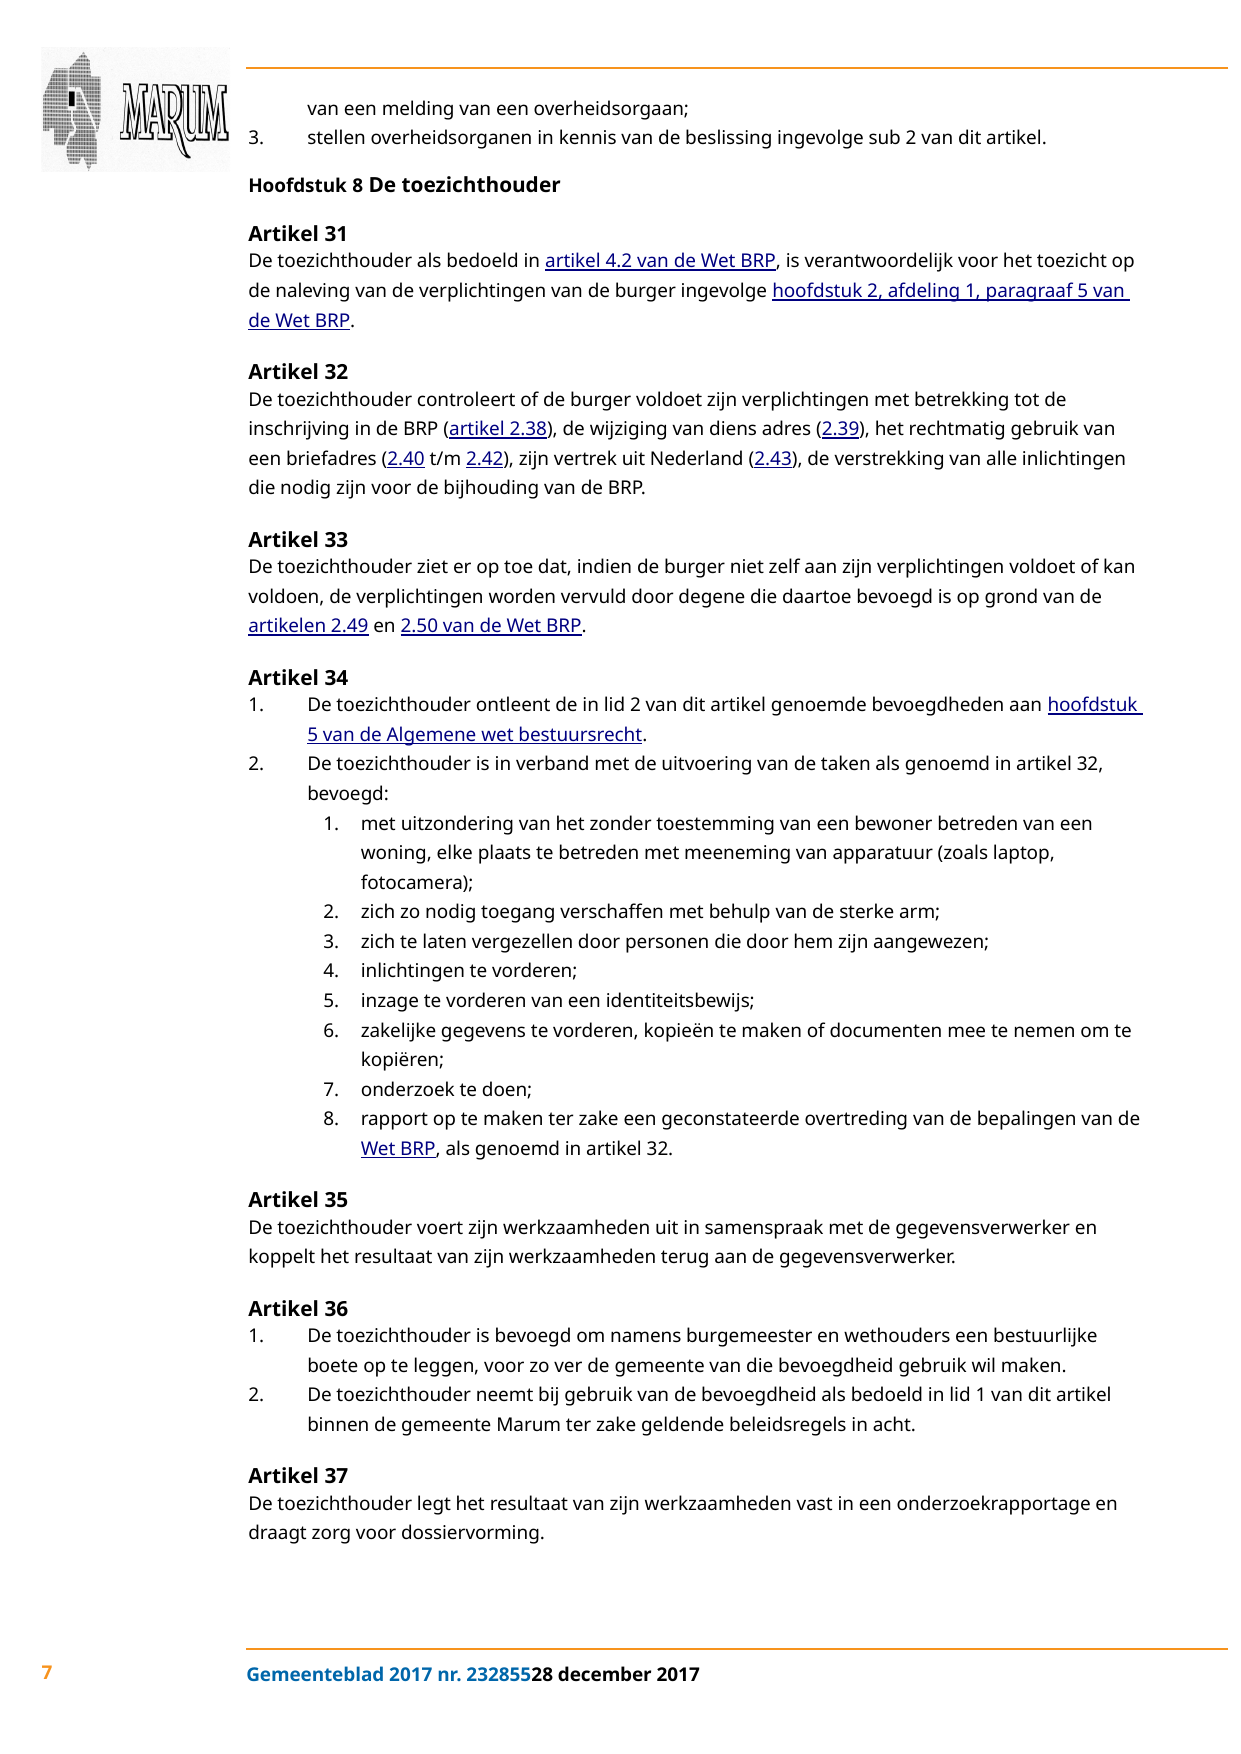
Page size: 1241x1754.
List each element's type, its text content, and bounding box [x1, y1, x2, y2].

list zich zo nodig toegang verschaffen met behulp van de sterke arm; [323, 898, 1152, 924]
picture [41, 47, 231, 172]
text Artikel 31 [248, 219, 1152, 248]
text Artikel 34 [248, 663, 1152, 691]
text Artikel 33 [248, 525, 1152, 553]
list stellen overheidsorganen in kennis van de beslissing ingevolge sub 2 van dit artikel. [248, 124, 1152, 150]
list met uitzondering van het zonder toestemming van een bewoner betreden van een woning, elke plaats te betreden met meeneming van apparatuur (zoals laptop, fotocamera); [323, 810, 1152, 894]
list De toezichthouder neemt bij gebruik van de bevoegdheid als bedoeld in lid 1 van dit artikel binnen de gemeente Marum ter zake geldende beleidsregels in acht. [248, 1382, 1152, 1437]
text De toezichthouder als bedoeld in artikel 4.2 van de Wet BRP, is verantwoordelijk voor het toezicht op de naleving van de verplichtingen van de burger ingevolge hoofdstuk 2, afdeling 1, paragraaf 5 van de Wet BRP. [248, 248, 1152, 333]
list rapport op te maken ter zake een geconstateerde overtreding van de bepalingen van de Wet BRP, als genoemd in artikel 32. [323, 1106, 1152, 1161]
text Artikel 36 [248, 1294, 1152, 1322]
list zich te laten vergezellen door personen die door hem zijn aangewezen; [323, 928, 1152, 954]
list zakelijke gegevens te vorderen, kopieën te maken of documenten mee te nemen om te kopiëren; [323, 1017, 1152, 1072]
text Artikel 35 [248, 1186, 1152, 1214]
text De toezichthouder legt het resultaat van zijn werkzaamheden vast in een onderzoekrapportage en draagt zorg voor dossiervorming. [248, 1490, 1152, 1545]
text Artikel 32 [248, 357, 1152, 386]
list De toezichthouder is in verband met de uitvoering van de taken als genoemd in artikel 32, bevoegd: [248, 751, 1152, 806]
list De toezichthouder ontleent de in lid 2 van dit artikel genoemde bevoegdheden aan hoofdstuk 5 van de Algemene wet bestuursrecht. [248, 691, 1152, 747]
text De toezichthouder voert zijn werkzaamheden uit in samenspraak met de gegevensverwerker en koppelt het resultaat van zijn werkzaamheden terug aan de gegevensverwerker. [248, 1214, 1152, 1269]
list van een melding van een overheidsorgaan; [248, 95, 1152, 121]
text Artikel 37 [248, 1462, 1152, 1490]
text De toezichthouder controleert of de burger voldoet zijn verplichtingen met betrekking tot de inschrijving in de BRP (artikel 2.38), de wijziging van diens adres (2.39), het rechtmatig gebruik van een briefadres (2.40 t/m 2.42), zijn vertrek uit Nederland (2.43), de verstrekking van alle inlichtingen die nodig zijn voor de bijhouding van de BRP. [248, 386, 1152, 500]
list inlichtingen te vorderen; [323, 958, 1152, 983]
list De toezichthouder is bevoegd om namens burgemeester en wethouders een bestuurlijke boete op te leggen, voor zo ver de gemeente van die bevoegdheid gebruik wil maken. [248, 1322, 1152, 1378]
text De toezichthouder ziet er op toe dat, indien de burger niet zelf aan zijn verplichtingen voldoet of kan voldoen, de verplichtingen worden vervuld door degene die daartoe bevoegd is op grond van de artikelen 2.49 en 2.50 van de Wet BRP. [248, 553, 1152, 638]
list inzage te vorderen van een identiteitsbewijs; [323, 987, 1152, 1013]
list onderzoek te doen; [323, 1076, 1152, 1102]
text Hoofdstuk 8 De toezichthouder [248, 170, 1152, 198]
